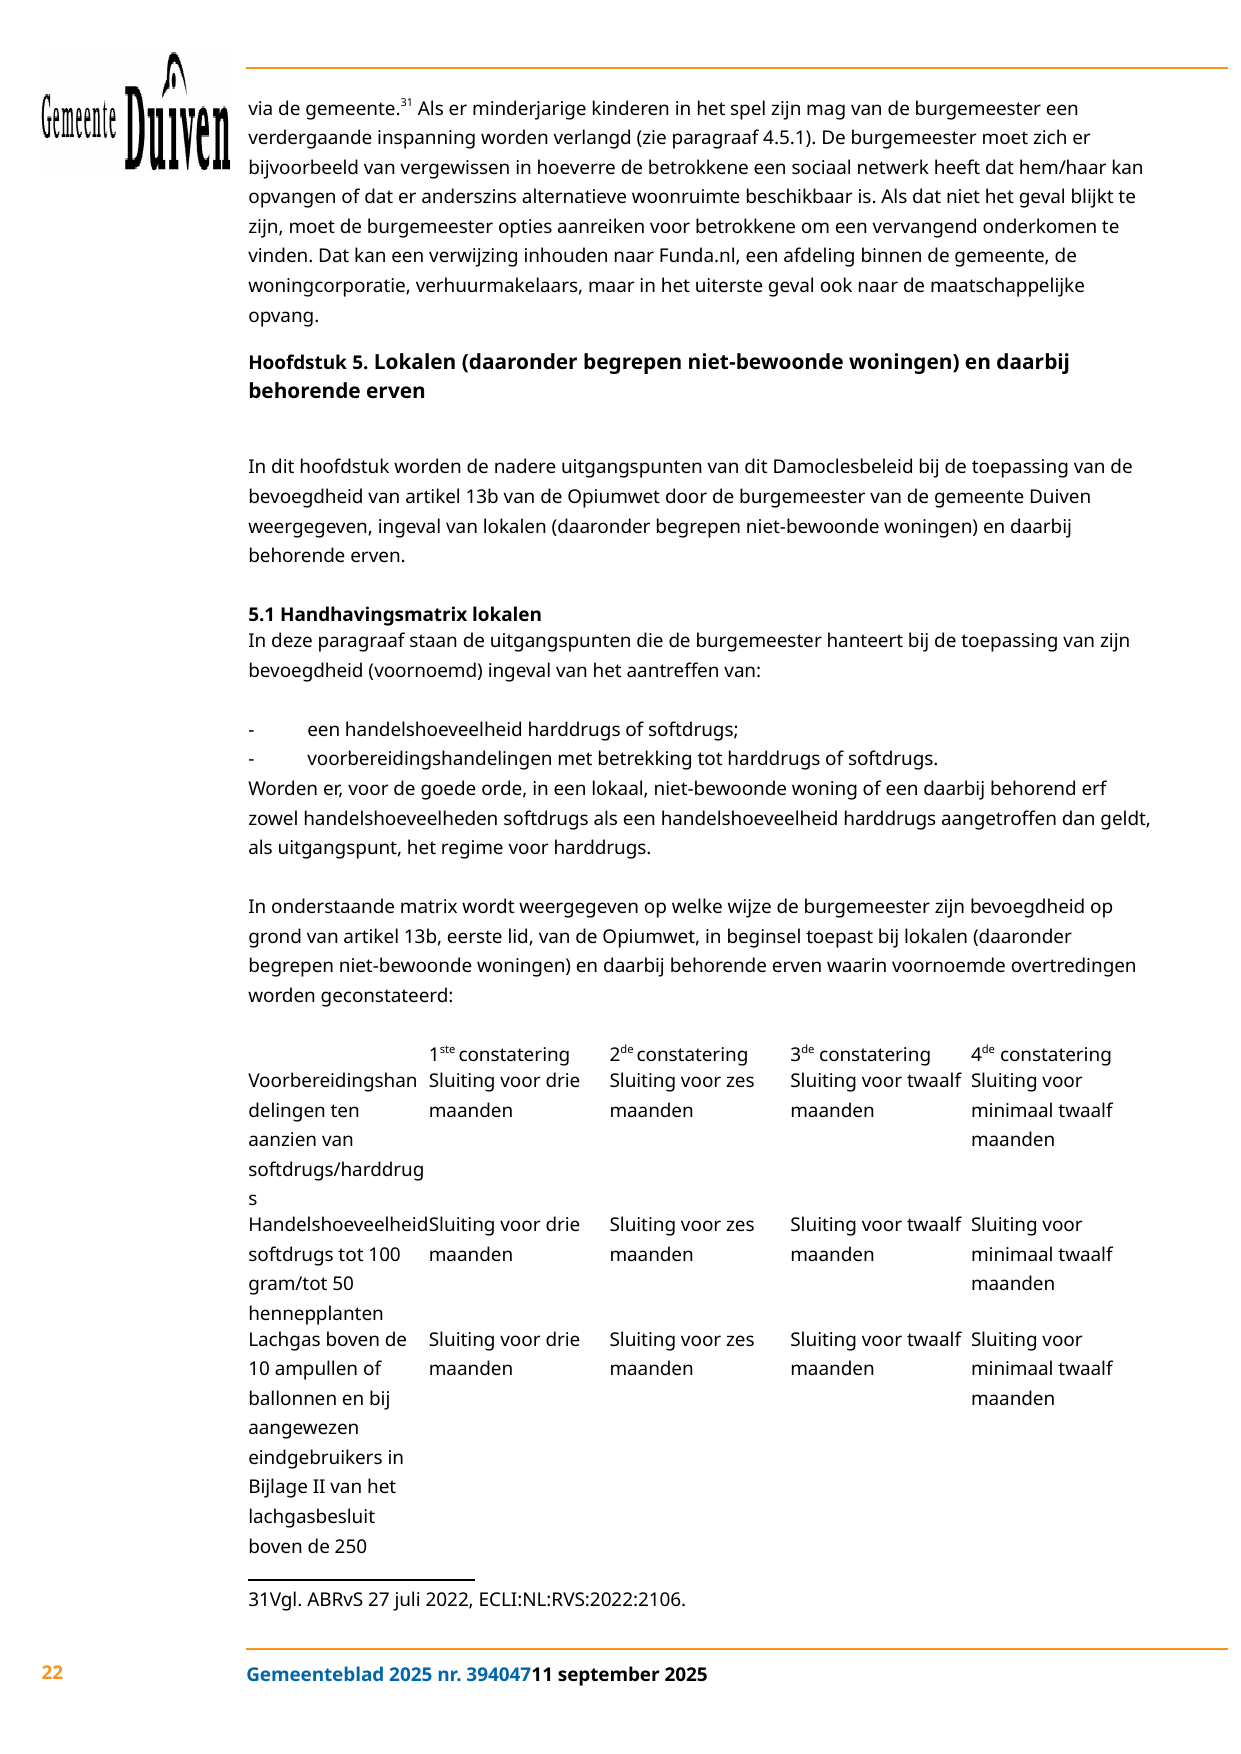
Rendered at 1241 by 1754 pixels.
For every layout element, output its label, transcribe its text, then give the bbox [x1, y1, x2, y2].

list een handelshoeveelheid harddrugs of softdrugs; [248, 716, 1152, 742]
text via de gemeente. Als er minderjarige kinderen in het spel zijn mag van de burgemeester een verdergaande inspanning worden verlangd (zie paragraaf 4.5.1). De burgemeester moet zich er bijvoorbeeld van vergewissen in hoeverre de betrokkene een sociaal netwerk heeft dat hem/haar kan opvangen of dat er anderszins alternatieve woonruimte beschikbaar is. Als dat niet het geval blijkt te zijn, moet de burgemeester opties aanreiken voor betrokkene om een vervangend onderkomen te vinden. Dat kan een verwijzing inhouden naar Funda.nl, een afdeling binnen de gemeente, de woningcorporatie, verhuurmakelaars, maar in het uiterste geval ook naar de maatschappelijke opvang. [248, 95, 1152, 328]
text In deze paragraaf staan de uitgangspunten die de burgemeester hanteert bij de toepassing van zijn bevoegdheid (voornoemd) ingeval van het aantreffen van: [248, 627, 1152, 683]
text Hoofdstuk 5. Lokalen (daaronder begrepen niet-bewoonde woningen) en daarbij behorende erven [248, 347, 1152, 404]
list voorbereidingshandelingen met betrekking tot harddrugs of softdrugs. [248, 746, 1152, 771]
table_cell Sluiting voor minimaal twaalf maanden [971, 1326, 1152, 1559]
table_cell Sluiting voor minimaal twaalf maanden [971, 1211, 1152, 1326]
table_cell Sluiting voor twaalf maanden [790, 1067, 971, 1211]
table_header 4de constatering [971, 1042, 1152, 1067]
table_header 1ste constatering [429, 1042, 609, 1067]
table_cell Lachgas boven de 10 ampullen of ballonnen en bij aangewezen eindgebruikers in Bijlage II van het lachgasbesluit boven de 250 [248, 1326, 429, 1559]
text 5.1 Handhavingsmatrix lokalen [248, 602, 1152, 627]
picture [41, 47, 231, 172]
table_cell Handelshoeveelheid softdrugs tot 100 gram/tot 50 hennepplanten [248, 1211, 429, 1326]
table_cell Sluiting voor twaalf maanden [790, 1326, 971, 1559]
table_cell Sluiting voor drie maanden [429, 1326, 609, 1559]
table_cell Sluiting voor minimaal twaalf maanden [971, 1067, 1152, 1211]
text In dit hoofdstuk worden de nadere uitgangspunten van dit Damoclesbeleid bij de toepassing van de bevoegdheid van artikel 13b van de Opiumwet door de burgemeester van de gemeente Duiven weergegeven, ingeval van lokalen (daaronder begrepen niet-bewoonde woningen) en daarbij behorende erven. [248, 454, 1152, 568]
table_cell Sluiting voor drie maanden [429, 1067, 609, 1211]
text Worden er, voor de goede orde, in een lokaal, niet-bewoonde woning of een daarbij behorend erf zowel handelshoeveelheden softdrugs als een handelshoeveelheid harddrugs aangetroffen dan geldt, als uitgangspunt, het regime voor harddrugs. [248, 775, 1152, 860]
table_cell Voorbereidingshandelingen ten aanzien van softdrugs/harddrugs [248, 1067, 429, 1211]
text In onderstaande matrix wordt weergegeven op welke wijze de burgemeester zijn bevoegdheid op grond van artikel 13b, eerste lid, van de Opiumwet, in beginsel toepast bij lokalen (daaronder begrepen niet-bewoonde woningen) en daarbij behorende erven waarin voornoemde overtredingen worden geconstateerd: [248, 893, 1152, 1008]
text Vgl. ABRvS 27 juli 2022, ECLI:NL:RVS:2022:2106. [248, 1586, 1152, 1612]
table_cell Sluiting voor twaalf maanden [790, 1211, 971, 1326]
table_cell Sluiting voor zes maanden [609, 1211, 790, 1326]
table_header [248, 1042, 429, 1067]
table_cell Sluiting voor zes maanden [609, 1067, 790, 1211]
table_header 3de constatering [790, 1042, 971, 1067]
table_header 2de constatering [609, 1042, 790, 1067]
table_cell Sluiting voor zes maanden [609, 1326, 790, 1559]
table_cell Sluiting voor drie maanden [429, 1211, 609, 1326]
